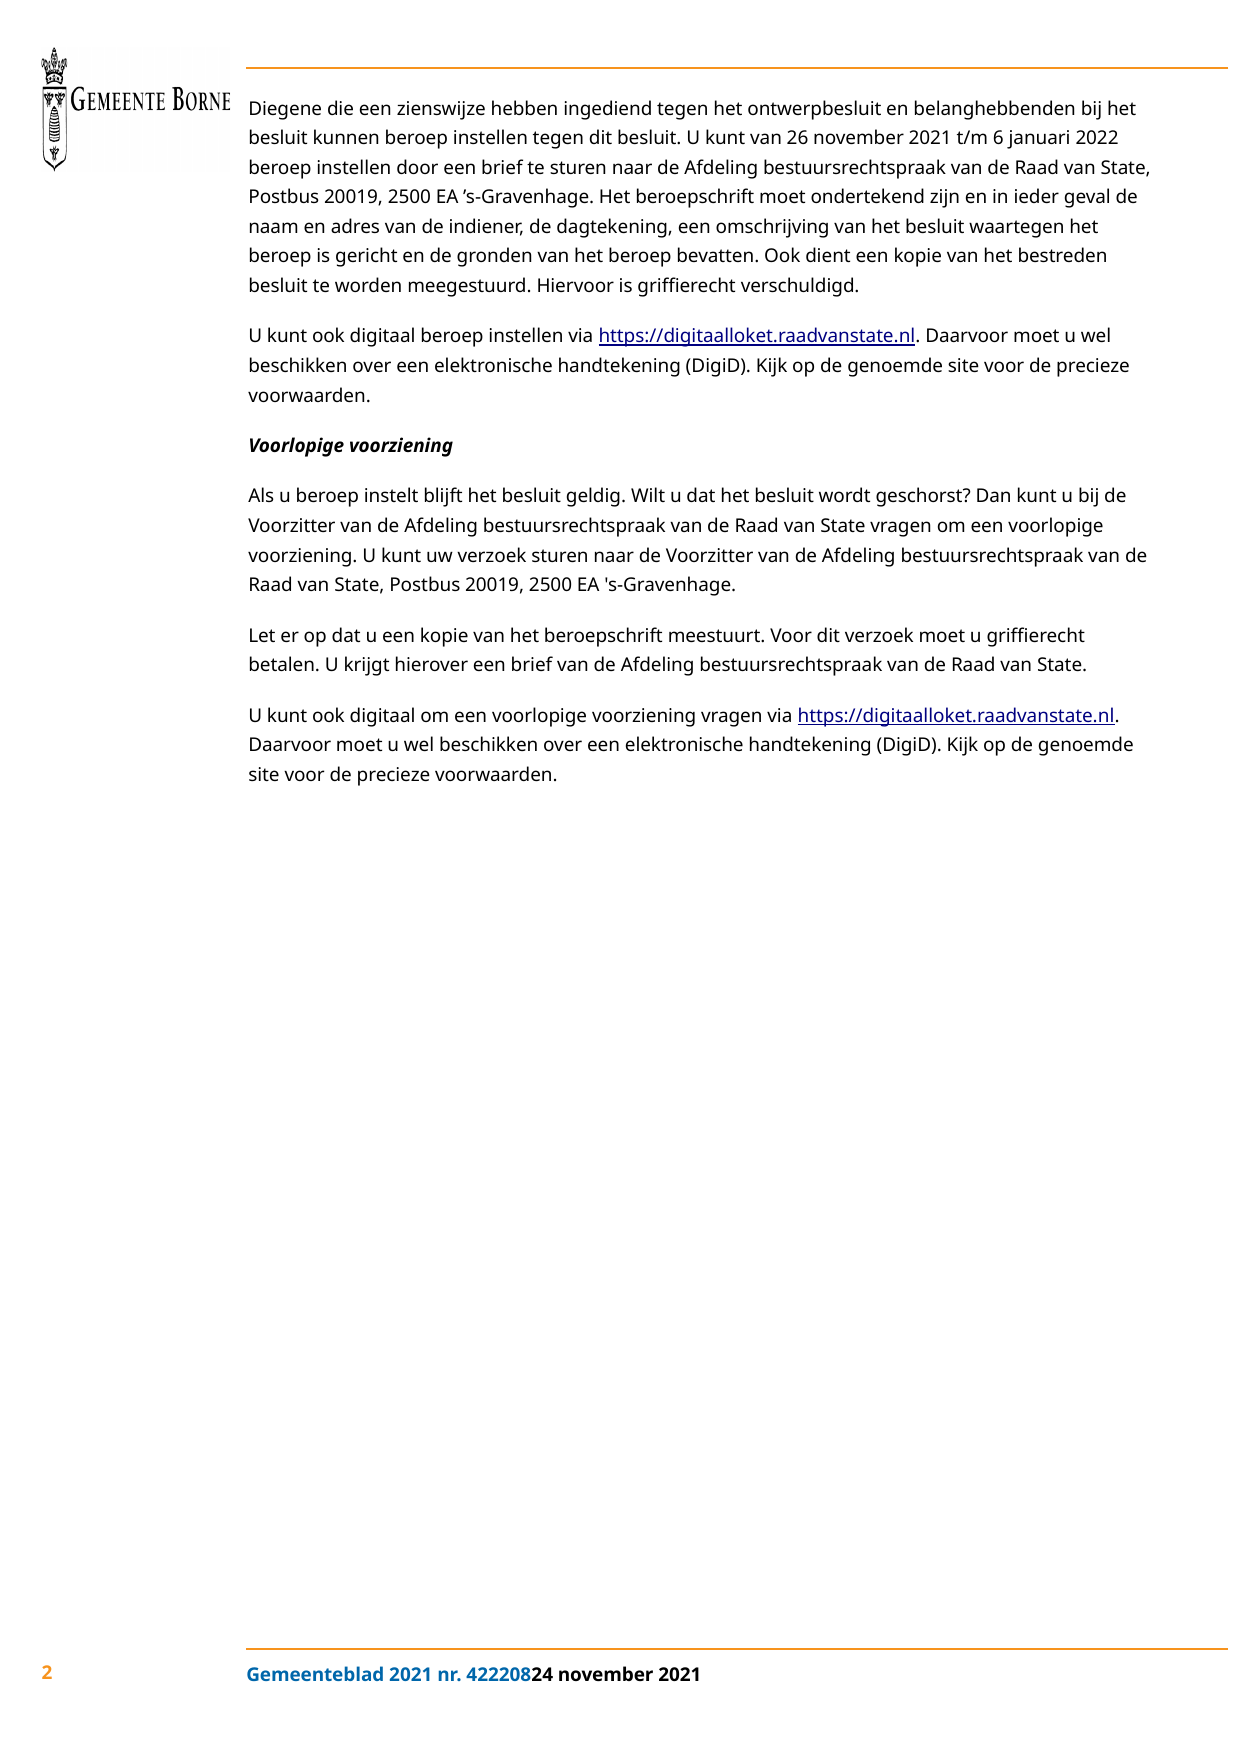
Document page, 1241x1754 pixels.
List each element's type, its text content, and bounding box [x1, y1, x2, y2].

text Let er op dat u een kopie van het beroepschrift meestuurt. Voor dit verzoek moet u griffierecht betalen. U krijgt hierover een brief van de Afdeling bestuursrechtspraak van de Raad van State. [248, 622, 1152, 677]
text Als u beroep instelt blijft het besluit geldig. Wilt u dat het besluit wordt geschorst? Dan kunt u bij de Voorzitter van de Afdeling bestuursrechtspraak van de Raad van State vragen om een voorlopige voorziening. U kunt uw verzoek sturen naar de Voorzitter van de Afdeling bestuursrechtspraak van de Raad van State, Postbus 20019, 2500 EA 's-Gravenhage. [248, 483, 1152, 597]
text U kunt ook digitaal om een voorlopige voorziening vragen via https://digitaalloket.raadvanstate.nl. Daarvoor moet u wel beschikken over een elektronische handtekening (DigiD). Kijk op de genoemde site voor de precieze voorwaarden. [248, 702, 1152, 787]
picture [41, 47, 231, 172]
text Diegene die een zienswijze hebben ingediend tegen het ontwerpbesluit en belanghebbenden bij het besluit kunnen beroep instellen tegen dit besluit. U kunt van 26 november 2021 t/m 6 januari 2022 beroep instellen door een brief te sturen naar de Afdeling bestuursrechtspraak van de Raad van State, Postbus 20019, 2500 EA ’s-Gravenhage. Het beroepschrift moet ondertekend zijn en in ieder geval de naam en adres van de indiener, de dagtekening, een omschrijving van het besluit waartegen het beroep is gericht en de gronden van het beroep bevatten. Ook dient een kopie van het bestreden besluit te worden meegestuurd. Hiervoor is griffierecht verschuldigd. [248, 95, 1152, 298]
text Voorlopige voorziening [248, 432, 1152, 458]
text U kunt ook digitaal beroep instellen via https://digitaalloket.raadvanstate.nl. Daarvoor moet u wel beschikken over een elektronische handtekening (DigiD). Kijk op de genoemde site voor de precieze voorwaarden. [248, 323, 1152, 408]
